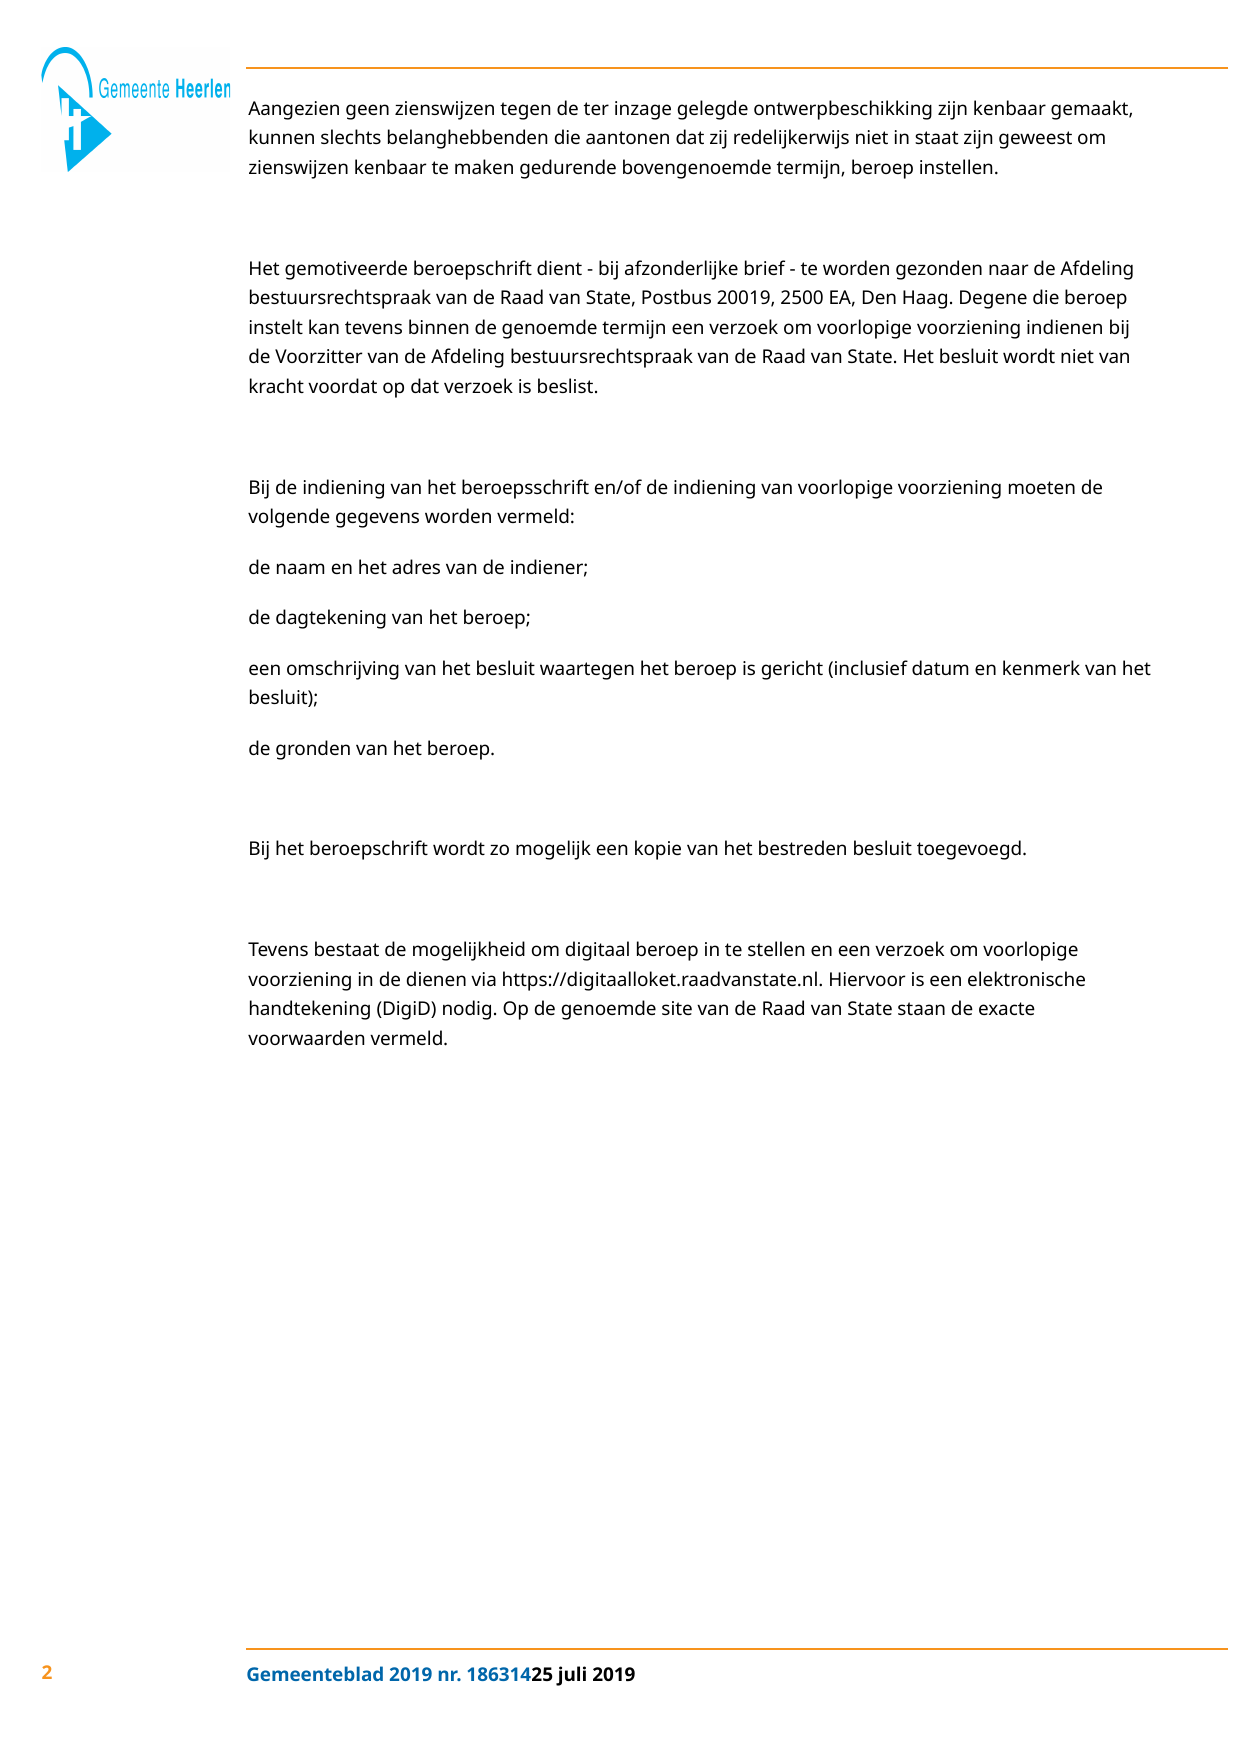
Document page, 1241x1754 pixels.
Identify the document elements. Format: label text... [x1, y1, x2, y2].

text de gronden van het beroep. [248, 735, 1152, 761]
picture [41, 47, 231, 172]
text Tevens bestaat de mogelijkheid om digitaal beroep in te stellen en een verzoek om voorlopige voorziening in de dienen via https://digitaalloket.raadvanstate.nl. Hiervoor is een elektronische handtekening (DigiD) nodig. Op de genoemde site van de Raad van State staan de exacte voorwaarden vermeld. [248, 936, 1152, 1051]
text de naam en het adres van de indiener; [248, 554, 1152, 580]
text Aangezien geen zienswijzen tegen de ter inzage gelegde ontwerpbeschikking zijn kenbaar gemaakt, kunnen slechts belanghebbenden die aantonen dat zij redelijkerwijs niet in staat zijn geweest om zienswijzen kenbaar te maken gedurende bovengenoemde termijn, beroep instellen. [248, 95, 1152, 180]
text een omschrijving van het besluit waartegen het beroep is gericht (inclusief datum en kenmerk van het besluit); [248, 655, 1152, 710]
picture [41, 47, 58, 70]
text Bij de indiening van het beroepsschrift en/of de indiening van voorlopige voorziening moeten de volgende gegevens worden vermeld: [248, 474, 1152, 529]
text Het gemotiveerde beroepschrift dient - bij afzonderlijke brief - te worden gezonden naar de Afdeling bestuursrechtspraak van de Raad van State, Postbus 20019, 2500 EA, Den Haag. Degene die beroep instelt kan tevens binnen de genoemde termijn een verzoek om voorlopige voorziening indienen bij de Voorzitter van de Afdeling bestuursrechtspraak van de Raad van State. Het besluit wordt niet van kracht voordat op dat verzoek is beslist. [248, 255, 1152, 399]
text de dagtekening van het beroep; [248, 604, 1152, 630]
text Bij het beroepschrift wordt zo mogelijk een kopie van het bestreden besluit toegevoegd. [248, 836, 1152, 861]
